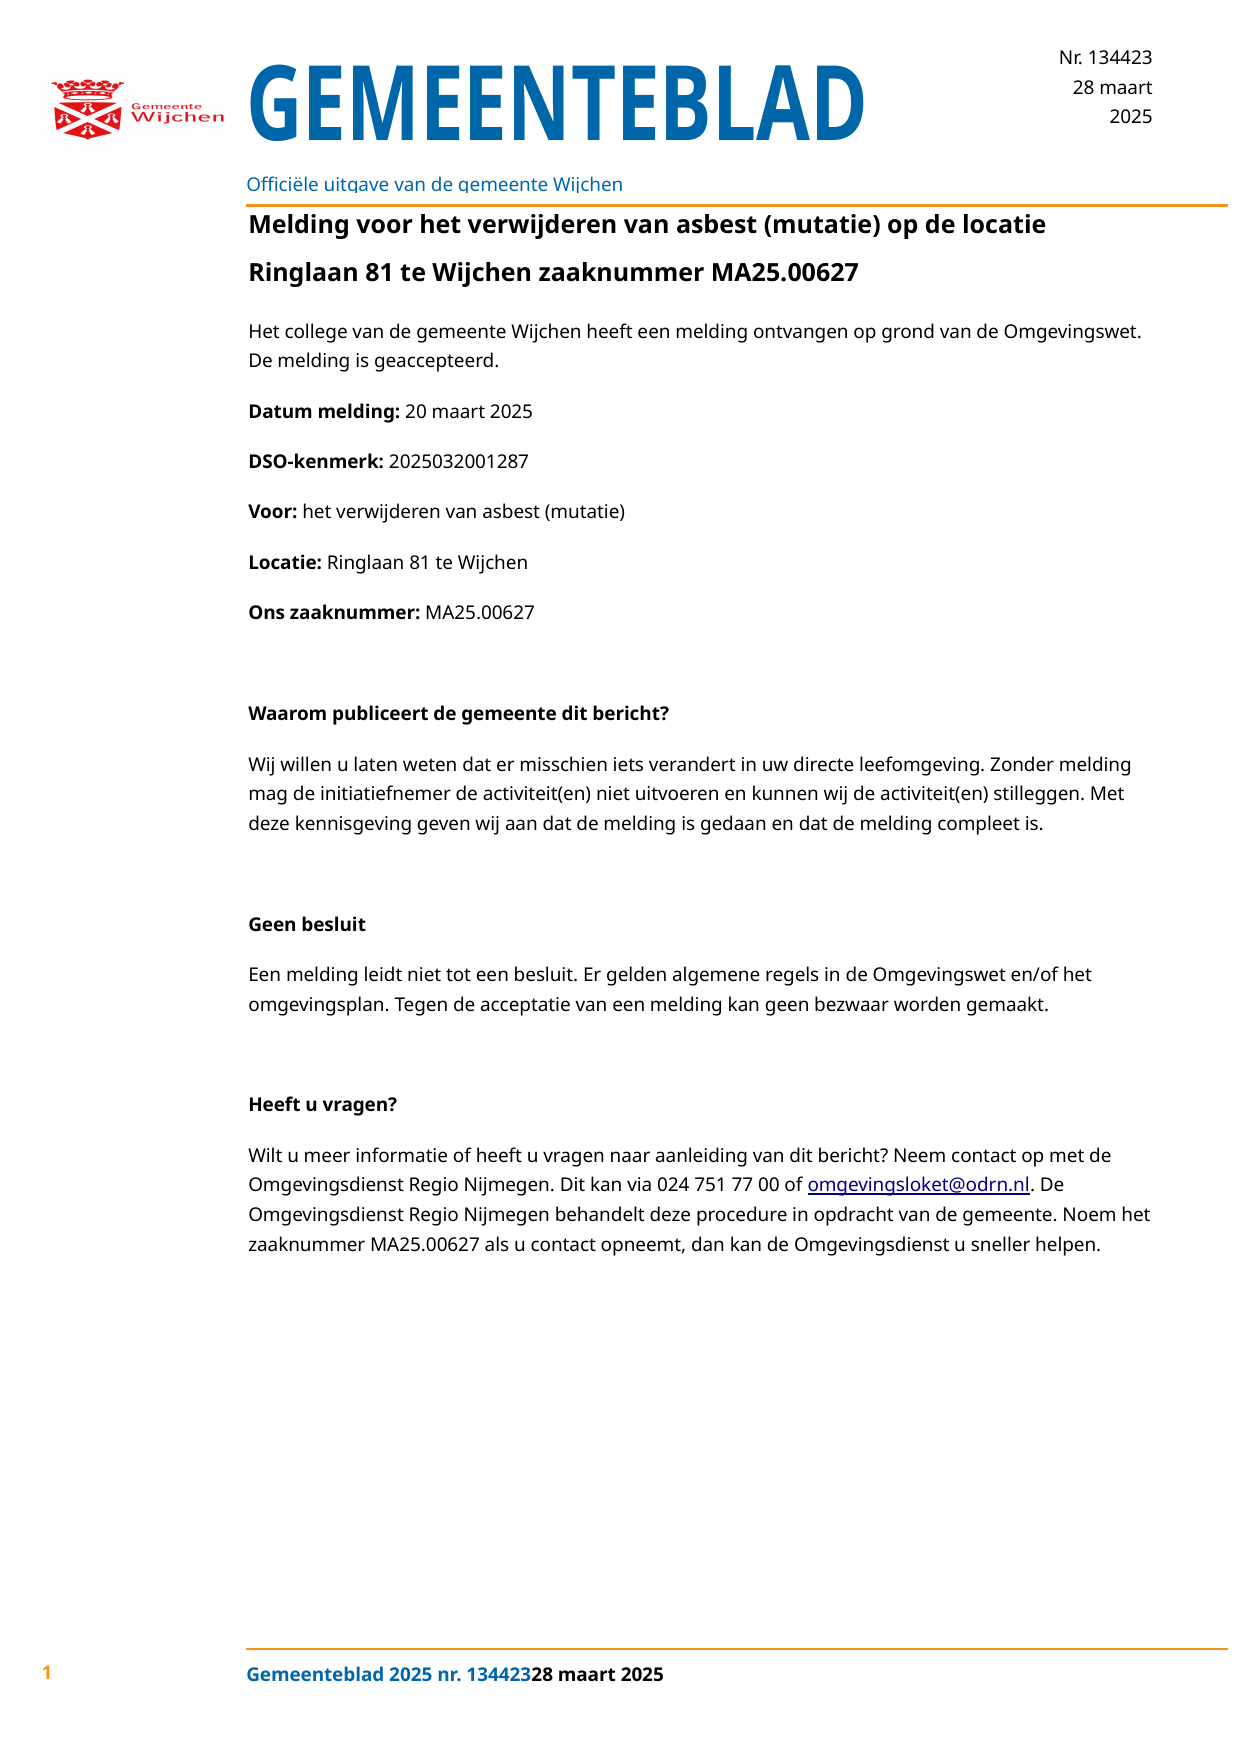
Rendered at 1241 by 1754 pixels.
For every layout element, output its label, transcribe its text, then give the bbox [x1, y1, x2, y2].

text Locatie: Ringlaan 81 te Wijchen [248, 549, 1152, 575]
text Het college van de gemeente Wijchen heeft een melding ontvangen op grond van de Omgevingswet. De melding is geaccepteerd. [248, 318, 1152, 373]
text Geen besluit [248, 911, 1152, 937]
text Melding voor het verwijderen van asbest (mutatie) op de locatie Ringlaan 81 te Wijchen zaaknummer MA25.00627 [248, 207, 1152, 288]
text Wij willen u laten weten dat er misschien iets verandert in uw directe leefomgeving. Zonder melding mag de initiatiefnemer de activiteit(en) niet uitvoeren en kunnen wij de activiteit(en) stilleggen. Met deze kennisgeving geven wij aan dat de melding is gedaan en dat de melding compleet is. [248, 751, 1152, 836]
text Datum melding: 20 maart 2025 [248, 398, 1152, 424]
text Ons zaaknummer: MA25.00627 [248, 599, 1152, 625]
text Voor: het verwijderen van asbest (mutatie) [248, 499, 1152, 524]
text DSO-kenmerk: 2025032001287 [248, 448, 1152, 474]
text Een melding leidt niet tot een besluit. Er gelden algemene regels in de Omgevingswet en/of het omgevingsplan. Tegen de acceptatie van een melding kan geen bezwaar worden gemaakt. [248, 961, 1152, 1017]
text Heeft u vragen? [248, 1092, 1152, 1117]
text Wilt u meer informatie of heeft u vragen naar aanleiding van dit bericht? Neem contact op met de Omgevingsdienst Regio Nijmegen. Dit kan via 024 751 77 00 of omgevingsloket@odrn.nl. De Omgevingsdienst Regio Nijmegen behandelt deze procedure in opdracht van de gemeente. Noem het zaaknummer MA25.00627 als u contact opneemt, dan kan de Omgevingsdienst u sneller helpen. [248, 1142, 1152, 1257]
picture [41, 47, 231, 172]
text Waarom publiceert de gemeente dit bericht? [248, 700, 1152, 726]
